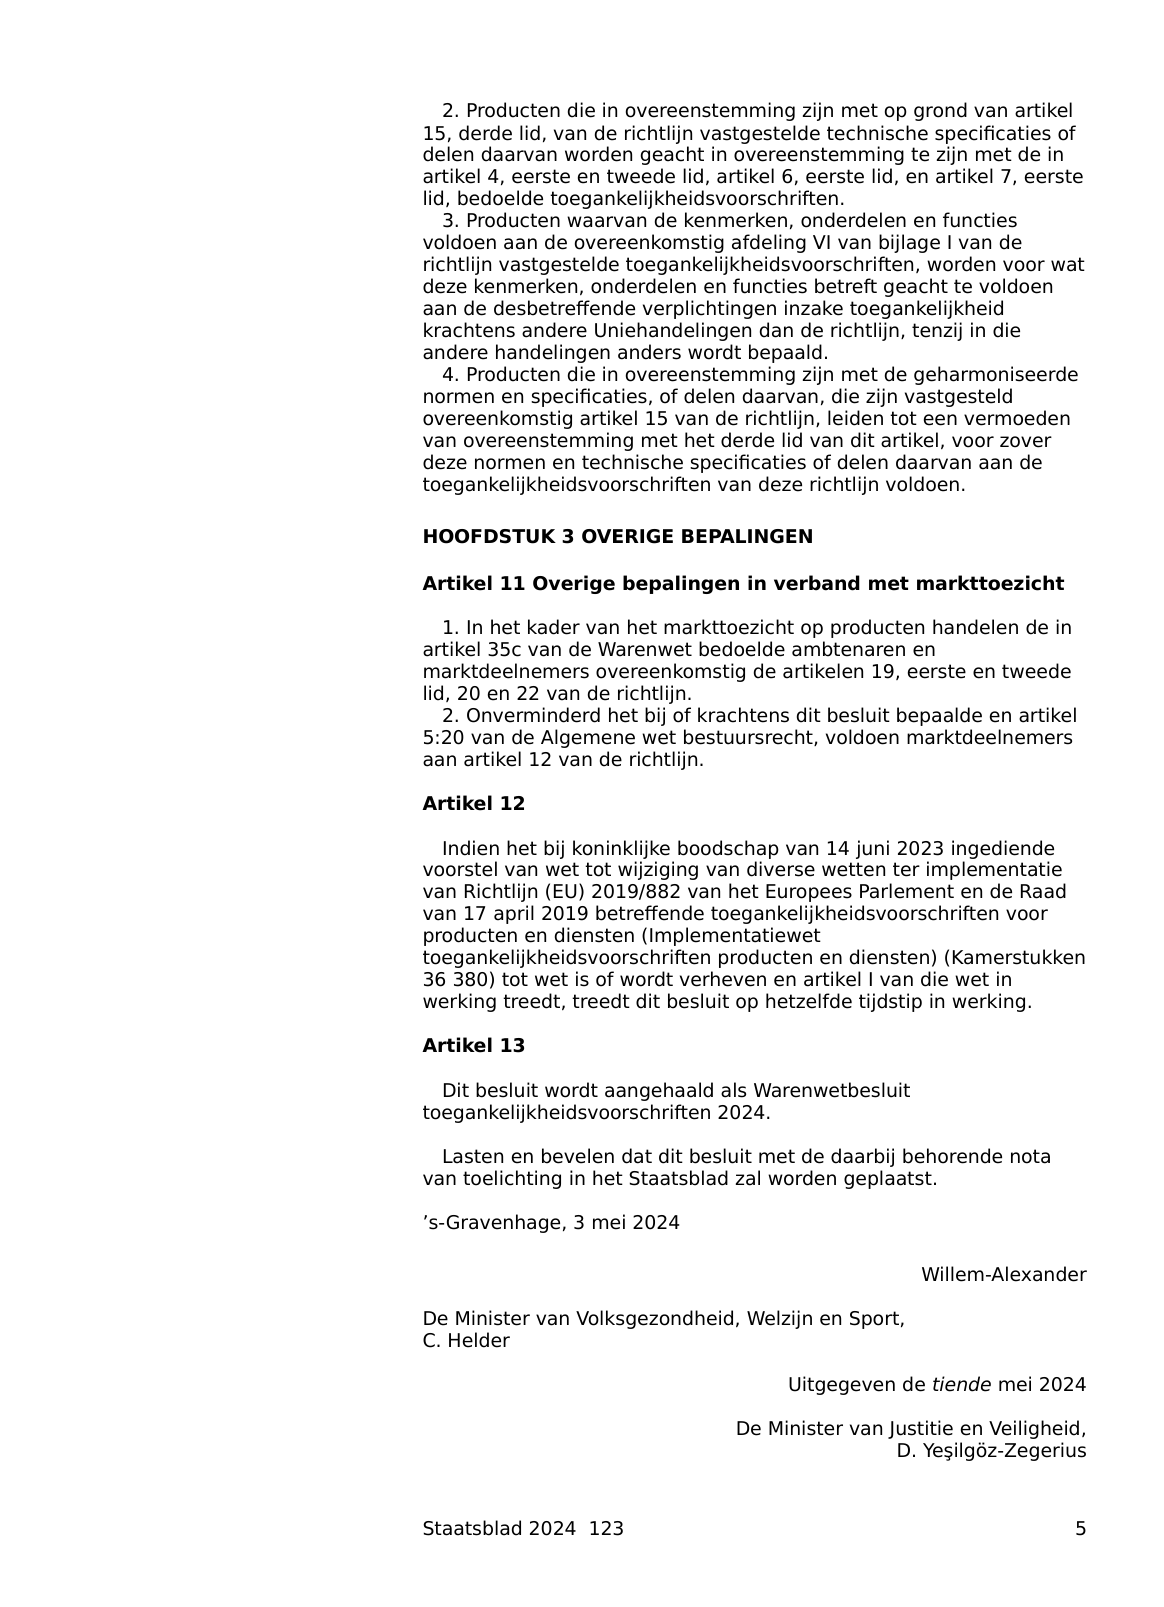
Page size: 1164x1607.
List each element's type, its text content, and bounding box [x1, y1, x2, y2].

text 2. Onverminderd het bij of krachtens dit besluit bepaalde en artikel 5:20 van de Algemene wet bestuursrecht, voldoen marktdeelnemers aan artikel 12 van de richtlijn. [422, 705, 1087, 771]
subtitle Artikel 13 [422, 1035, 1087, 1057]
text De Minister van Volksgezondheid, Welzijn en Sport, C. Helder [422, 1308, 1087, 1352]
text Dit besluit wordt aangehaald als Warenwetbesluit toegankelijkheidsvoorschriften 2024. [422, 1079, 1087, 1123]
text ’s-Gravenhage, 3 mei 2024 [422, 1212, 1087, 1234]
subtitle Artikel 11 Overige bepalingen in verband met markttoezicht [422, 573, 1087, 595]
text Lasten en bevelen dat dit besluit met de daarbij behorende nota van toelichting in het Staatsblad zal worden geplaatst. [422, 1146, 1087, 1190]
text Indien het bij koninklijke boodschap van 14 juni 2023 ingediende voorstel van wet tot wijziging van diverse wetten ter implementatie van Richtlijn (EU) 2019/882 van het Europees Parlement en de Raad van 17 april 2019 betreffende toegankelijkheidsvoorschriften voor producten en diensten (Implementatiewet toegankelijkheidsvoorschriften producten en diensten) (Kamerstukken 36 380) tot wet is of wordt verheven en artikel I van die wet in werking treedt, treedt dit besluit op hetzelfde tijdstip in werking. [422, 837, 1087, 1013]
subtitle Artikel 12 [422, 793, 1087, 815]
text 3. Producten waarvan de kenmerken, onderdelen en functies voldoen aan de overeenkomstig afdeling VI van bijlage I van de richtlijn vastgestelde toegankelijkheidsvoorschriften, worden voor wat deze kenmerken, onderdelen en functies betreft geacht te voldoen aan de desbetreffende verplichtingen inzake toegankelijkheid krachtens andere Uniehandelingen dan de richtlijn, tenzij in die andere handelingen anders wordt bepaald. [422, 210, 1087, 364]
text Willem-Alexander [422, 1264, 1087, 1286]
text De Minister van Justitie en Veiligheid, D. Yeşilgöz-Zegerius [422, 1418, 1087, 1462]
text 2. Producten die in overeenstemming zijn met op grond van artikel 15, derde lid, van de richtlijn vastgestelde technische specificaties of delen daarvan worden geacht in overeenstemming te zijn met de in artikel 4, eerste en tweede lid, artikel 6, eerste lid, en artikel 7, eerste lid, bedoelde toegankelijkheidsvoorschriften. [422, 100, 1087, 210]
text Uitgegeven de tiende mei 2024 [422, 1374, 1087, 1396]
text 4. Producten die in overeenstemming zijn met de geharmoniseerde normen en specificaties, of delen daarvan, die zijn vastgesteld overeenkomstig artikel 15 van de richtlijn, leiden tot een vermoeden van overeenstemming met het derde lid van dit artikel, voor zover deze normen en technische specificaties of delen daarvan aan de toegankelijkheidsvoorschriften van deze richtlijn voldoen. [422, 364, 1087, 496]
subtitle HOOFDSTUK 3 OVERIGE BEPALINGEN [422, 526, 1087, 548]
text 1. In het kader van het markttoezicht op producten handelen de in artikel 35c van de Warenwet bedoelde ambtenaren en marktdeelnemers overeenkomstig de artikelen 19, eerste en tweede lid, 20 en 22 van de richtlijn. [422, 617, 1087, 705]
